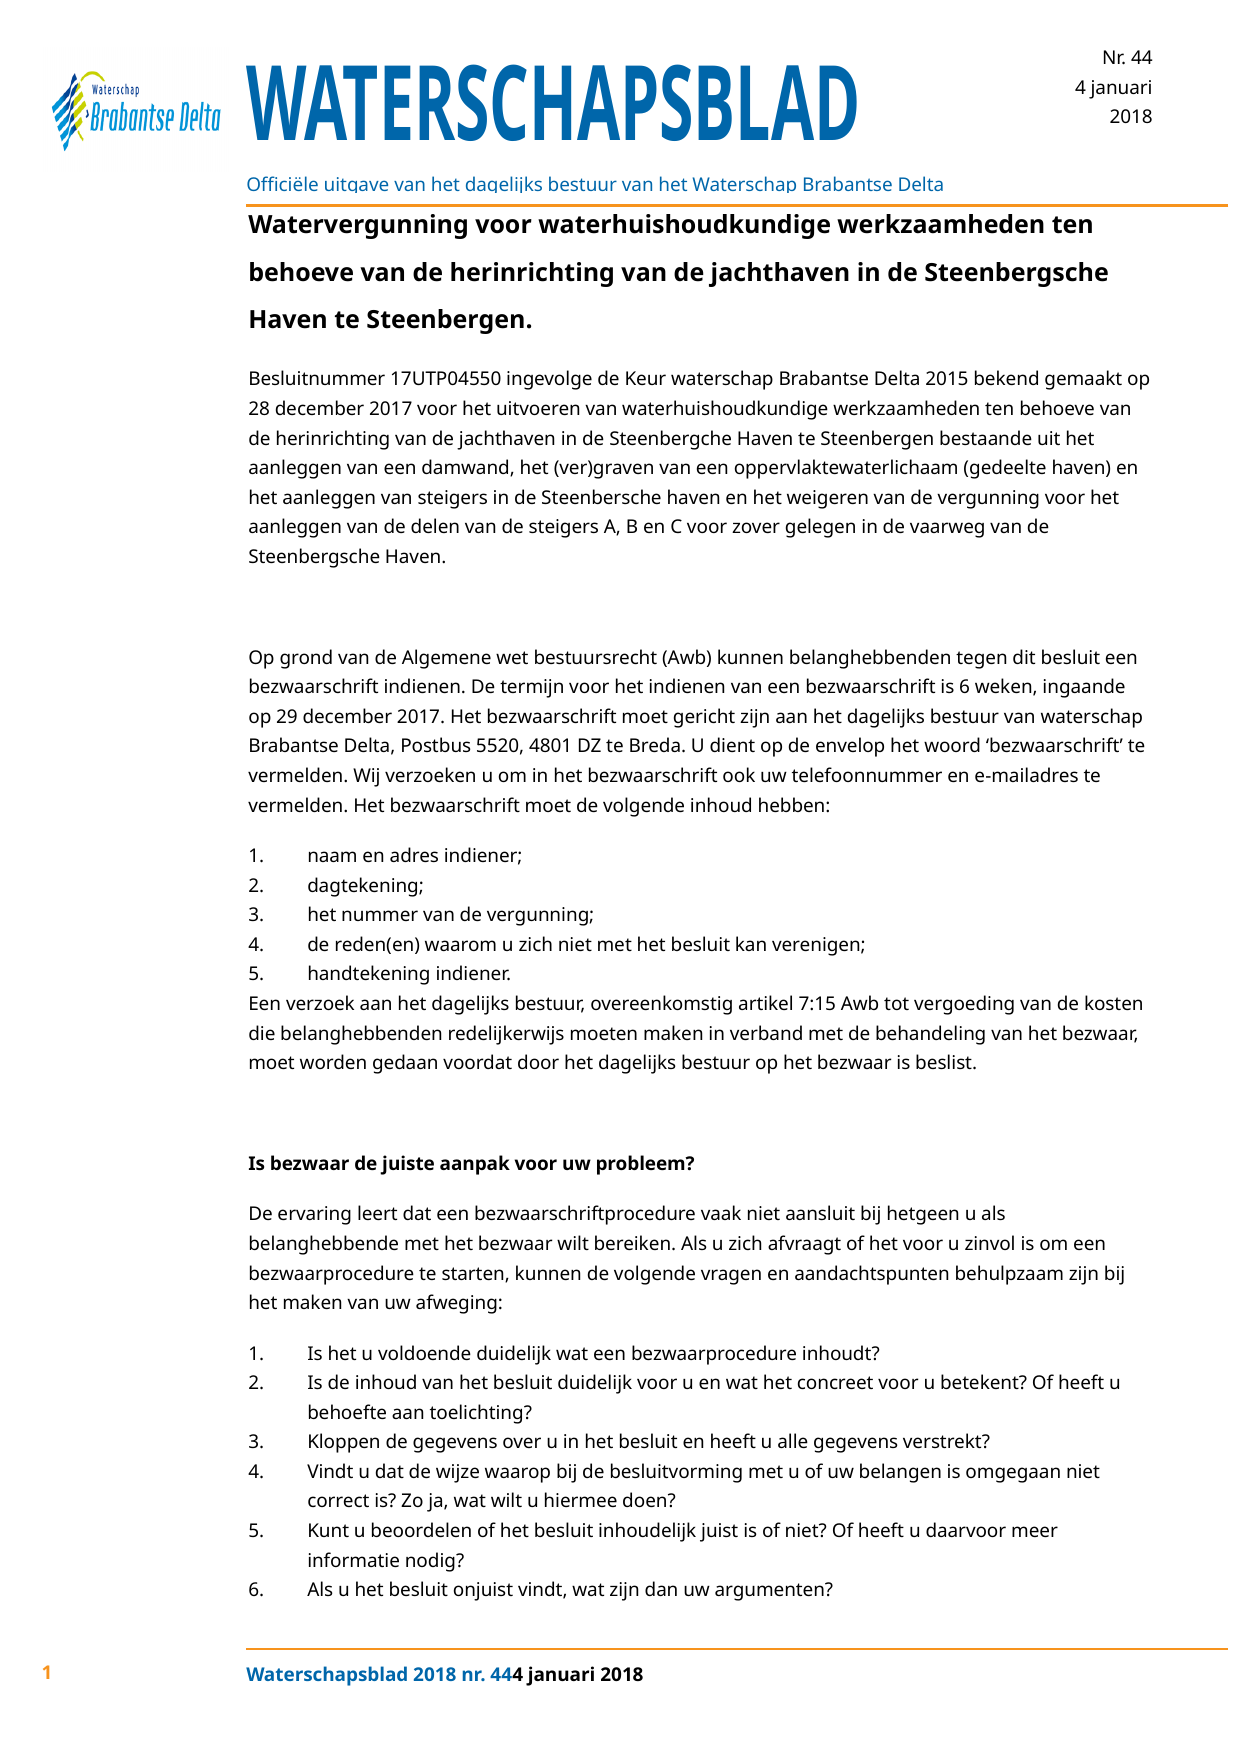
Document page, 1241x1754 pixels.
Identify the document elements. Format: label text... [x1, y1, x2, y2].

list Kloppen de gegevens over u in het besluit en heeft u alle gegevens verstrekt? [248, 1428, 1152, 1454]
picture [41, 47, 231, 172]
text Een verzoek aan het dagelijks bestuur, overeenkomstig artikel 7:15 Awb tot vergoeding van de kosten die belanghebbenden redelijkerwijs moeten maken in verband met de behandeling van het bezwaar, moet worden gedaan voordat door het dagelijks bestuur op het bezwaar is beslist. [248, 990, 1152, 1075]
list Is het u voldoende duidelijk wat een bezwaarprocedure inhoudt? [248, 1340, 1152, 1365]
list dagtekening; [248, 872, 1152, 897]
text De ervaring leert dat een bezwaarschriftprocedure vaak niet aansluit bij hetgeen u als belanghebbende met het bezwaar wilt bereiken. Als u zich afvraagt of het voor u zinvol is om een bezwaarprocedure te starten, kunnen de volgende vragen en aandachtspunten behulpzaam zijn bij het maken van uw afweging: [248, 1201, 1152, 1315]
list Als u het besluit onjuist vindt, wat zijn dan uw argumenten? [248, 1576, 1152, 1602]
text Watervergunning voor waterhuishoudkundige werkzaamheden ten behoeve van de herinrichting van de jachthaven in de Steenbergsche Haven te Steenbergen. [248, 207, 1152, 336]
list het nummer van de vergunning; [248, 901, 1152, 927]
list handtekening indiener. [248, 961, 1152, 986]
list naam en adres indiener; [248, 842, 1152, 868]
list Is de inhoud van het besluit duidelijk voor u en wat het concreet voor u betekent? Of heeft u behoefte aan toelichting? [248, 1369, 1152, 1424]
text Op grond van de Algemene wet bestuursrecht (Awb) kunnen belanghebbenden tegen dit besluit een bezwaarschrift indienen. De termijn voor het indienen van een bezwaarschrift is 6 weken, ingaande op 29 december 2017. Het bezwaarschrift moet gericht zijn aan het dagelijks bestuur van waterschap Brabantse Delta, Postbus 5520, 4801 DZ te Breda. U dient op de envelop het woord ‘bezwaarschrift’ te vermelden. Wij verzoeken u om in het bezwaarschrift ook uw telefoonnummer en e‑mailadres te vermelden. Het bezwaarschrift moet de volgende inhoud hebben: [248, 644, 1152, 817]
text Besluitnummer 17UTP04550 ingevolge de Keur waterschap Brabantse Delta 2015 bekend gemaakt op 28 december 2017 voor het uitvoeren van waterhuishoudkundige werkzaamheden ten behoeve van de herinrichting van de jachthaven in de Steenbergche Haven te Steenbergen bestaande uit het aanleggen van een damwand, het (ver)graven van een oppervlaktewaterlichaam (gedeelte haven) en het aanleggen van steigers in de Steenbersche haven en het weigeren van de vergunning voor het aanleggen van de delen van de steigers A, B en C voor zover gelegen in de vaarweg van de Steenbergsche Haven. [248, 366, 1152, 569]
list Kunt u beoordelen of het besluit inhoudelijk juist is of niet? Of heeft u daarvoor meer informatie nodig? [248, 1517, 1152, 1572]
list Vindt u dat de wijze waarop bij de besluitvorming met u of uw belangen is omgegaan niet correct is? Zo ja, wat wilt u hiermee doen? [248, 1458, 1152, 1513]
text Is bezwaar de juiste aanpak voor uw probleem? [248, 1150, 1152, 1176]
list de reden(en) waarom u zich niet met het besluit kan verenigen; [248, 931, 1152, 957]
